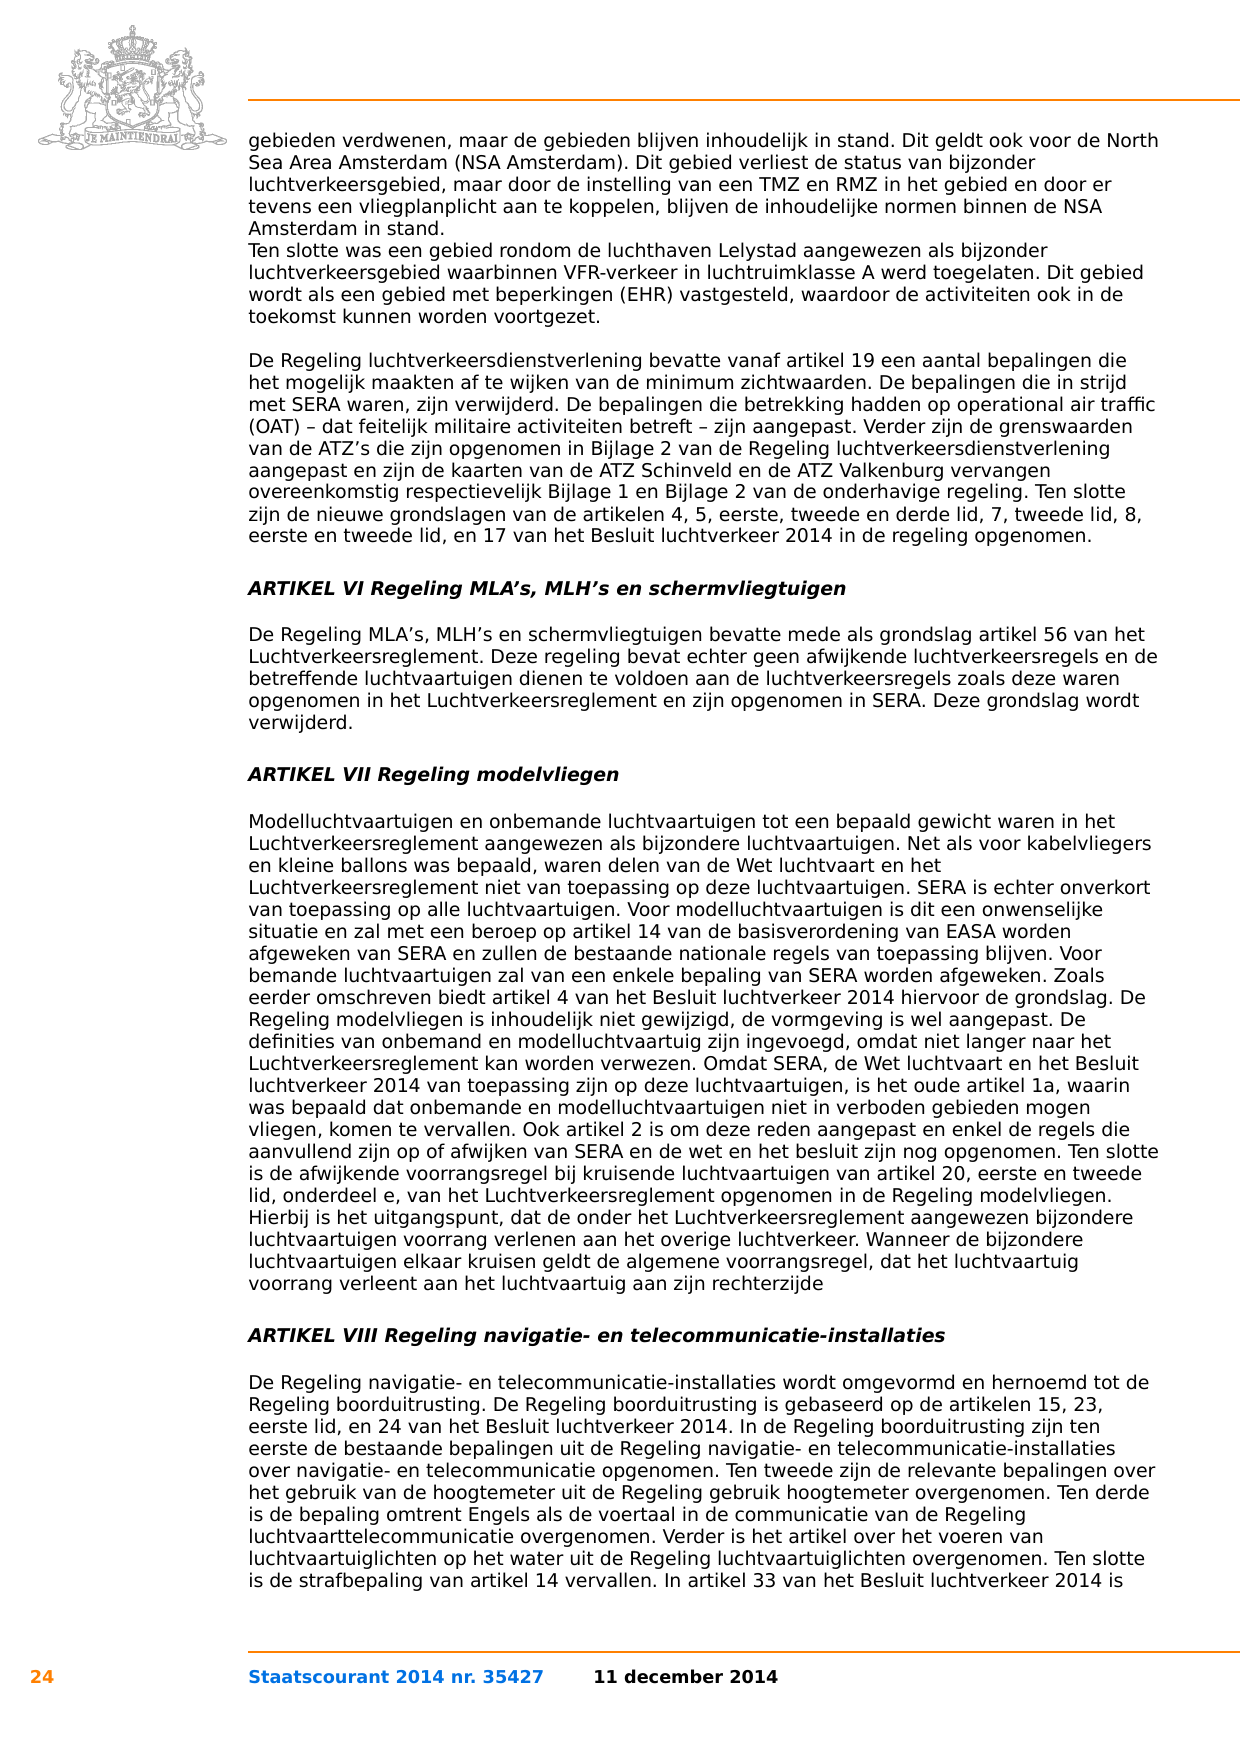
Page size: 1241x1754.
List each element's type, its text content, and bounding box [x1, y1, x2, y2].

text gebieden verdwenen, maar de gebieden blijven inhoudelijk in stand. Dit geldt ook voor de North Sea Area Amsterdam (NSA Amsterdam). Dit gebied verliest de status van bijzonder luchtverkeersgebied, maar door de instelling van een TMZ en RMZ in het gebied en door er tevens een vliegplanplicht aan te koppelen, blijven de inhoudelijke normen binnen de NSA Amsterdam in stand. [248, 130, 1163, 240]
text De Regeling MLA’s, MLH’s en schermvliegtuigen bevatte mede als grondslag artikel 56 van het Luchtverkeersreglement. Deze regeling bevat echter geen afwijkende luchtverkeersregels en de betreffende luchtvaartuigen dienen te voldoen aan de luchtverkeersregels zoals deze waren opgenomen in het Luchtverkeersreglement en zijn opgenomen in SERA. Deze grondslag wordt verwijderd. [248, 624, 1163, 734]
text Ten slotte was een gebied rondom de luchthaven Lelystad aangewezen als bijzonder luchtverkeersgebied waarbinnen VFR-verkeer in luchtruimklasse A werd toegelaten. Dit gebied wordt als een gebied met beperkingen (EHR) vastgesteld, waardoor de activiteiten ook in de toekomst kunnen worden voortgezet. [248, 240, 1163, 328]
subtitle ARTIKEL VI Regeling MLA’s, MLH’s en schermvliegtuigen [248, 577, 1163, 599]
text De Regeling navigatie- en telecommunicatie-installaties wordt omgevormd en hernoemd tot de Regeling boorduitrusting. De Regeling boorduitrusting is gebaseerd op de artikelen 15, 23, eerste lid, en 24 van het Besluit luchtverkeer 2014. In de Regeling boorduitrusting zijn ten eerste de bestaande bepalingen uit de Regeling navigatie- en telecommunicatie-installaties over navigatie- en telecommunicatie opgenomen. Ten tweede zijn de relevante bepalingen over het gebruik van de hoogtemeter uit de Regeling gebruik hoogtemeter overgenomen. Ten derde is de bepaling omtrent Engels als de voertaal in de communicatie van de Regeling luchtvaarttelecommunicatie overgenomen. Verder is het artikel over het voeren van luchtvaartuiglichten op het water uit de Regeling luchtvaartuiglichten overgenomen. Ten slotte is de strafbepaling van artikel 14 vervallen. In artikel 33 van het Besluit luchtverkeer 2014 is [248, 1372, 1163, 1592]
text De Regeling luchtverkeersdienstverlening bevatte vanaf artikel 19 een aantal bepalingen die het mogelijk maakten af te wijken van de minimum zichtwaarden. De bepalingen die in strijd met SERA waren, zijn verwijderd. De bepalingen die betrekking hadden op operational air traffic (OAT) – dat feitelijk militaire activiteiten betreft – zijn aangepast. Verder zijn de grenswaarden van de ATZ’s die zijn opgenomen in Bijlage 2 van de Regeling luchtverkeersdienstverlening aangepast en zijn de kaarten van de ATZ Schinveld en de ATZ Valkenburg vervangen overeenkomstig respectievelijk Bijlage 1 en Bijlage 2 van de onderhavige regeling. Ten slotte zijn de nieuwe grondslagen van de artikelen 4, 5, eerste, tweede en derde lid, 7, tweede lid, 8, eerste en tweede lid, en 17 van het Besluit luchtverkeer 2014 in de regeling opgenomen. [248, 349, 1163, 547]
subtitle ARTIKEL VIII Regeling navigatie- en telecommunicatie-installaties [248, 1325, 1163, 1347]
text Modelluchtvaartuigen en onbemande luchtvaartuigen tot een bepaald gewicht waren in het Luchtverkeersreglement aangewezen als bijzondere luchtvaartuigen. Net als voor kabelvliegers en kleine ballons was bepaald, waren delen van de Wet luchtvaart en het Luchtverkeersreglement niet van toepassing op deze luchtvaartuigen. SERA is echter onverkort van toepassing op alle luchtvaartuigen. Voor modelluchtvaartuigen is dit een onwenselijke situatie en zal met een beroep op artikel 14 van de basisverordening van EASA worden afgeweken van SERA en zullen de bestaande nationale regels van toepassing blijven. Voor bemande luchtvaartuigen zal van een enkele bepaling van SERA worden afgeweken. Zoals eerder omschreven biedt artikel 4 van het Besluit luchtverkeer 2014 hiervoor de grondslag. De Regeling modelvliegen is inhoudelijk niet gewijzigd, de vormgeving is wel aangepast. De definities van onbemand en modelluchtvaartuig zijn ingevoegd, omdat niet langer naar het Luchtverkeersreglement kan worden verwezen. Omdat SERA, de Wet luchtvaart en het Besluit luchtverkeer 2014 van toepassing zijn op deze luchtvaartuigen, is het oude artikel 1a, waarin was bepaald dat onbemande en modelluchtvaartuigen niet in verboden gebieden mogen vliegen, komen te vervallen. Ook artikel 2 is om deze reden aangepast en enkel de regels die aanvullend zijn op of afwijken van SERA en de wet en het besluit zijn nog opgenomen. Ten slotte is de afwijkende voorrangsregel bij kruisende luchtvaartuigen van artikel 20, eerste en tweede lid, onderdeel e, van het Luchtverkeersreglement opgenomen in de Regeling modelvliegen. Hierbij is het uitgangspunt, dat de onder het Luchtverkeersreglement aangewezen bijzondere luchtvaartuigen voorrang verlenen aan het overige luchtverkeer. Wanneer de bijzondere luchtvaartuigen elkaar kruisen geldt de algemene voorrangsregel, dat het luchtvaartuig voorrang verleent aan het luchtvaartuig aan zijn rechterzijde [248, 811, 1163, 1295]
subtitle ARTIKEL VII Regeling modelvliegen [248, 764, 1163, 786]
picture [38, 25, 227, 150]
